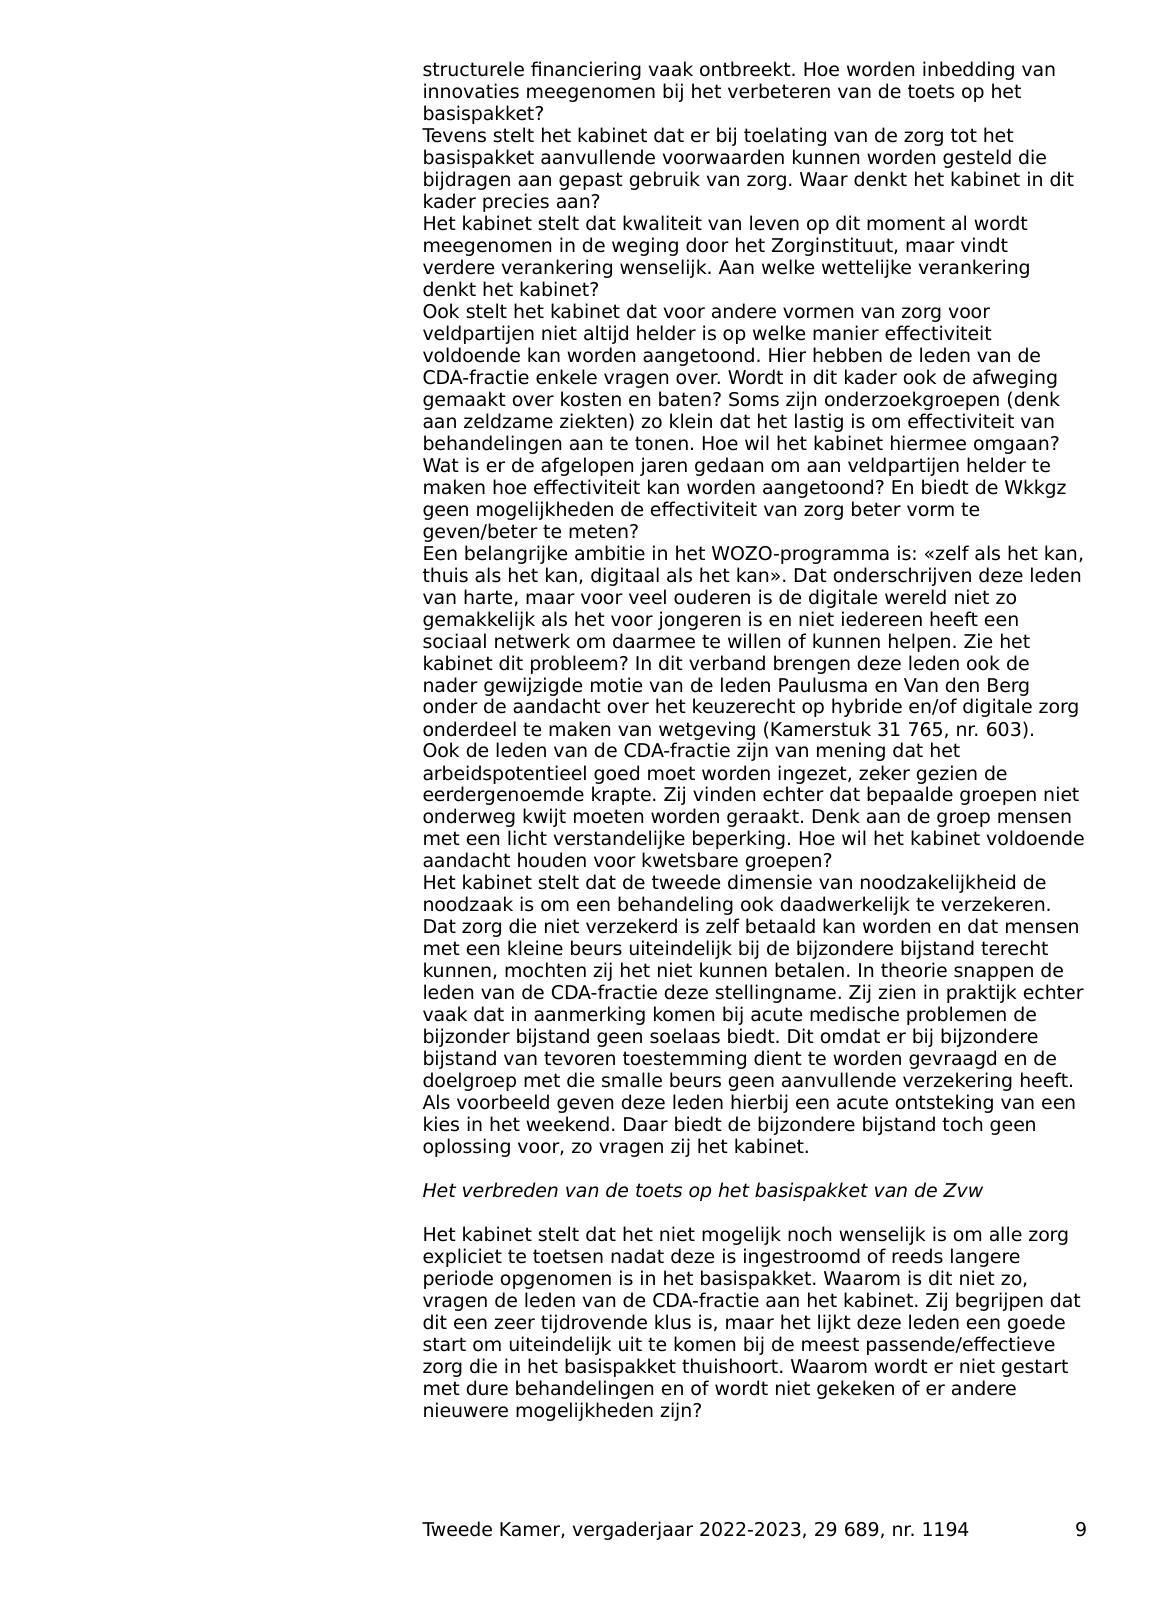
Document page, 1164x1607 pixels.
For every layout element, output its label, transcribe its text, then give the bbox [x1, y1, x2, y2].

text Ook stelt het kabinet dat voor andere vormen van zorg voor veldpartijen niet altijd helder is op welke manier effectiviteit voldoende kan worden aangetoond. Hier hebben de leden van de CDA-fractie enkele vragen over. Wordt in dit kader ook de afweging gemaakt over kosten en baten? Soms zijn onderzoekgroepen (denk aan zeldzame ziekten) zo klein dat het lastig is om effectiviteit van behandelingen aan te tonen. Hoe wil het kabinet hiermee omgaan? Wat is er de afgelopen jaren gedaan om aan veldpartijen helder te maken hoe effectiviteit kan worden aangetoond? En biedt de Wkkgz geen mogelijkheden de effectiviteit van zorg beter vorm te geven/beter te meten? [422, 301, 1087, 543]
subtitle Het verbreden van de toets op het basispakket van de Zvw [422, 1180, 1087, 1202]
text Het kabinet stelt dat kwaliteit van leven op dit moment al wordt meegenomen in de weging door het Zorginstituut, maar vindt verdere verankering wenselijk. Aan welke wettelijke verankering denkt het kabinet? [422, 213, 1087, 301]
text Tevens stelt het kabinet dat er bij toelating van de zorg tot het basispakket aanvullende voorwaarden kunnen worden gesteld die bijdragen aan gepast gebruik van zorg. Waar denkt het kabinet in dit kader precies aan? [422, 125, 1087, 213]
text Ook de leden van de CDA-fractie zijn van mening dat het arbeidspotentieel goed moet worden ingezet, zeker gezien de eerdergenoemde krapte. Zij vinden echter dat bepaalde groepen niet onderweg kwijt moeten worden geraakt. Denk aan de groep mensen met een licht verstandelijke beperking. Hoe wil het kabinet voldoende aandacht houden voor kwetsbare groepen? [422, 740, 1087, 872]
text Het kabinet stelt dat de tweede dimensie van noodzakelijkheid de noodzaak is om een behandeling ook daadwerkelijk te verzekeren. Dat zorg die niet verzekerd is zelf betaald kan worden en dat mensen met een kleine beurs uiteindelijk bij de bijzondere bijstand terecht kunnen, mochten zij het niet kunnen betalen. In theorie snappen de leden van de CDA-fractie deze stellingname. Zij zien in praktijk echter vaak dat in aanmerking komen bij acute medische problemen de bijzonder bijstand geen soelaas biedt. Dit omdat er bij bijzondere bijstand van tevoren toestemming dient te worden gevraagd en de doelgroep met die smalle beurs geen aanvullende verzekering heeft. Als voorbeeld geven deze leden hierbij een acute ontsteking van een kies in het weekend. Daar biedt de bijzondere bijstand toch geen oplossing voor, zo vragen zij het kabinet. [422, 872, 1087, 1158]
text Een belangrijke ambitie in het WOZO-programma is: «zelf als het kan, thuis als het kan, digitaal als het kan». Dat onderschrijven deze leden van harte, maar voor veel ouderen is de digitale wereld niet zo gemakkelijk als het voor jongeren is en niet iedereen heeft een sociaal netwerk om daarmee te willen of kunnen helpen. Zie het kabinet dit probleem? In dit verband brengen deze leden ook de nader gewijzigde motie van de leden Paulusma en Van den Berg onder de aandacht over het keuzerecht op hybride en/of digitale zorg onderdeel te maken van wetgeving (Kamerstuk 31 765, nr. 603). [422, 543, 1087, 740]
text Het kabinet stelt dat het niet mogelijk noch wenselijk is om alle zorg expliciet te toetsen nadat deze is ingestroomd of reeds langere periode opgenomen is in het basispakket. Waarom is dit niet zo, vragen de leden van de CDA-fractie aan het kabinet. Zij begrijpen dat dit een zeer tijdrovende klus is, maar het lijkt deze leden een goede start om uiteindelijk uit te komen bij de meest passende/effectieve zorg die in het basispakket thuishoort. Waarom wordt er niet gestart met dure behandelingen en of wordt niet gekeken of er andere nieuwere mogelijkheden zijn? [422, 1224, 1087, 1422]
text structurele financiering vaak ontbreekt. Hoe worden inbedding van innovaties meegenomen bij het verbeteren van de toets op het basispakket? [422, 59, 1087, 125]
